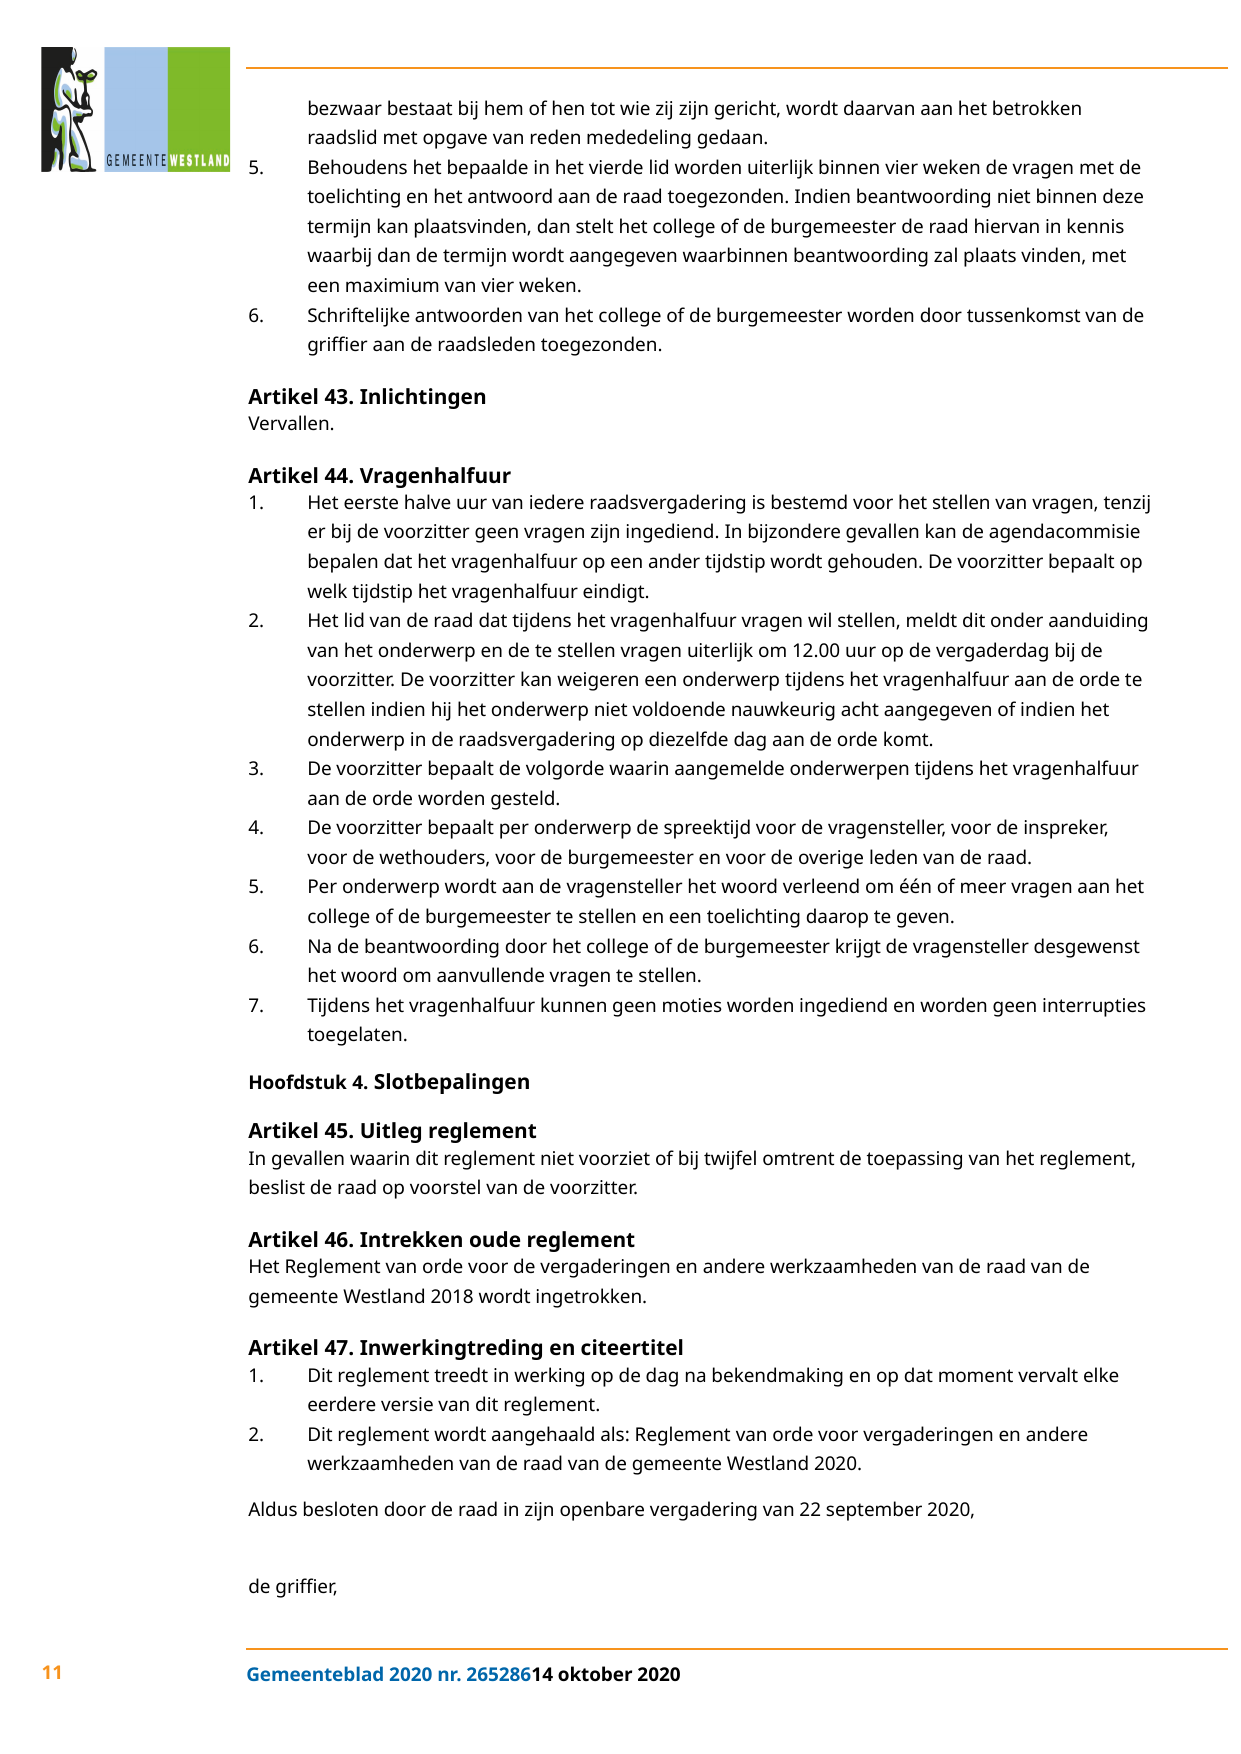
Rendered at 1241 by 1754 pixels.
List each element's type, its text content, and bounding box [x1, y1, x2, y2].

list Dit reglement wordt aangehaald als: Reglement van orde voor vergaderingen en andere werkzaamheden van de raad van de gemeente Westland 2020. [248, 1421, 1152, 1476]
list Tijdens het vragenhalfuur kunnen geen moties worden ingediend en worden geen interrupties toegelaten. [248, 992, 1152, 1047]
list Schriftelijke antwoorden van het college of de burgemeester worden door tussenkomst van de griffier aan de raadsleden toegezonden. [248, 302, 1152, 357]
list Het lid van de raad dat tijdens het vragenhalfuur vragen wil stellen, meldt dit onder aanduiding van het onderwerp en de te stellen vragen uiterlijk om 12.00 uur op de vergaderdag bij de voorzitter. De voorzitter kan weigeren een onderwerp tijdens het vragenhalfuur aan de orde te stellen indien hij het onderwerp niet voldoende nauwkeurig acht aangegeven of indien het onderwerp in de raadsvergadering op diezelfde dag aan de orde komt. [248, 607, 1152, 752]
list Behoudens het bepaalde in het vierde lid worden uiterlijk binnen vier weken de vragen met de toelichting en het antwoord aan de raad toegezonden. Indien beantwoording niet binnen deze termijn kan plaatsvinden, dan stelt het college of de burgemeester de raad hiervan in kennis waarbij dan de termijn wordt aangegeven waarbinnen beantwoording zal plaats vinden, met een maximium van vier weken. [248, 154, 1152, 298]
text Vervallen. [248, 410, 1152, 436]
text Artikel 47. Inwerkingtreding en citeertitel [248, 1333, 1152, 1362]
text Het Reglement van orde voor de vergaderingen en andere werkzaamheden van de raad van de gemeente Westland 2018 wordt ingetrokken. [248, 1253, 1152, 1309]
list De voorzitter bepaalt de volgorde waarin aangemelde onderwerpen tijdens het vragenhalfuur aan de orde worden gesteld. [248, 755, 1152, 811]
list bezwaar bestaat bij hem of hen tot wie zij zijn gericht, wordt daarvan aan het betrokken raadslid met opgave van reden mededeling gedaan. [248, 95, 1152, 150]
list Na de beantwoording door het college of de burgemeester krijgt de vragensteller desgewenst het woord om aanvullende vragen te stellen. [248, 933, 1152, 988]
picture [41, 47, 231, 172]
list Het eerste halve uur van iedere raadsvergadering is bestemd voor het stellen van vragen, tenzij er bij de voorzitter geen vragen zijn ingediend. In bijzondere gevallen kan de agendacommisie bepalen dat het vragenhalfuur op een ander tijdstip wordt gehouden. De voorzitter bepaalt op welk tijdstip het vragenhalfuur eindigt. [248, 489, 1152, 604]
list Dit reglement treedt in werking op de dag na bekendmaking en op dat moment vervalt elke eerdere versie van dit reglement. [248, 1362, 1152, 1417]
list Per onderwerp wordt aan de vragensteller het woord verleend om één of meer vragen aan het college of de burgemeester te stellen en een toelichting daarop te geven. [248, 874, 1152, 929]
text Aldus besloten door de raad in zijn openbare vergadering van 22 september 2020, [248, 1496, 1152, 1522]
text In gevallen waarin dit reglement niet voorziet of bij twijfel omtrent de toepassing van het reglement, beslist de raad op voorstel van de voorzitter. [248, 1145, 1152, 1200]
text Artikel 46. Intrekken oude reglement [248, 1225, 1152, 1253]
text Artikel 44. Vragenhalfuur [248, 461, 1152, 489]
text de griffier, [248, 1573, 1152, 1599]
list De voorzitter bepaalt per onderwerp de spreektijd voor de vragensteller, voor de inspreker, voor de wethouders, voor de burgemeester en voor de overige leden van de raad. [248, 814, 1152, 870]
text Hoofdstuk 4. Slotbepalingen [248, 1067, 1152, 1096]
text Artikel 43. Inlichtingen [248, 382, 1152, 410]
text Artikel 45. Uitleg reglement [248, 1117, 1152, 1145]
